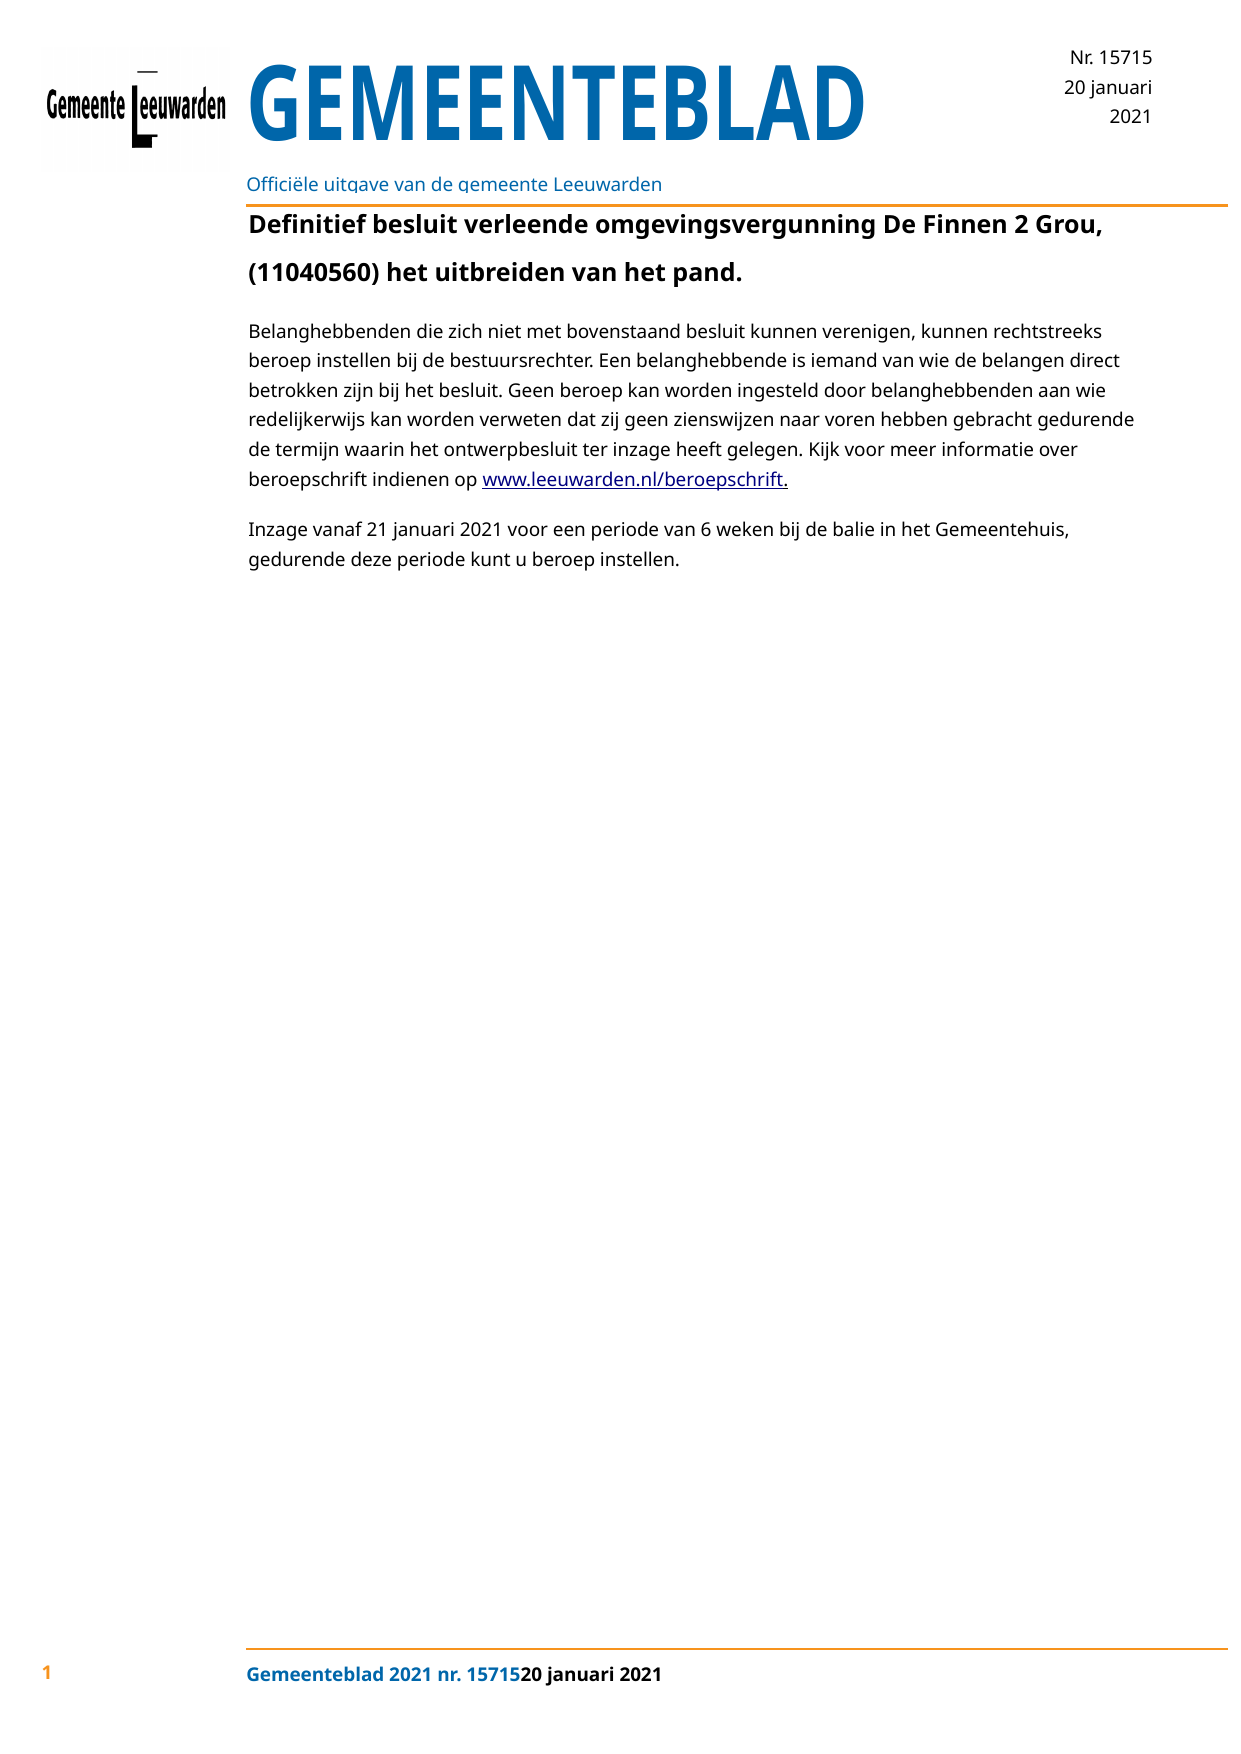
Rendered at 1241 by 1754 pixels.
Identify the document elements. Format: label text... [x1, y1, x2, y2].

text Inzage vanaf 21 januari 2021 voor een periode van 6 weken bij de balie in het Gemeentehuis, gedurende deze periode kunt u beroep instellen. [248, 516, 1152, 572]
picture [41, 47, 231, 172]
text Belanghebbenden die zich niet met bovenstaand besluit kunnen verenigen, kunnen rechtstreeks beroep instellen bij de bestuursrechter. Een belanghebbende is iemand van wie de belangen direct betrokken zijn bij het besluit. Geen beroep kan worden ingesteld door belanghebbenden aan wie redelijkerwijs kan worden verweten dat zij geen zienswijzen naar voren hebben gebracht gedurende de termijn waarin het ontwerpbesluit ter inzage heeft gelegen. Kijk voor meer informatie over beroepschrift indienen op www.leeuwarden.nl/beroepschrift. [248, 318, 1152, 492]
text Definitief besluit verleende omgevingsvergunning De Finnen 2 Grou, (11040560) het uitbreiden van het pand. [248, 207, 1152, 288]
